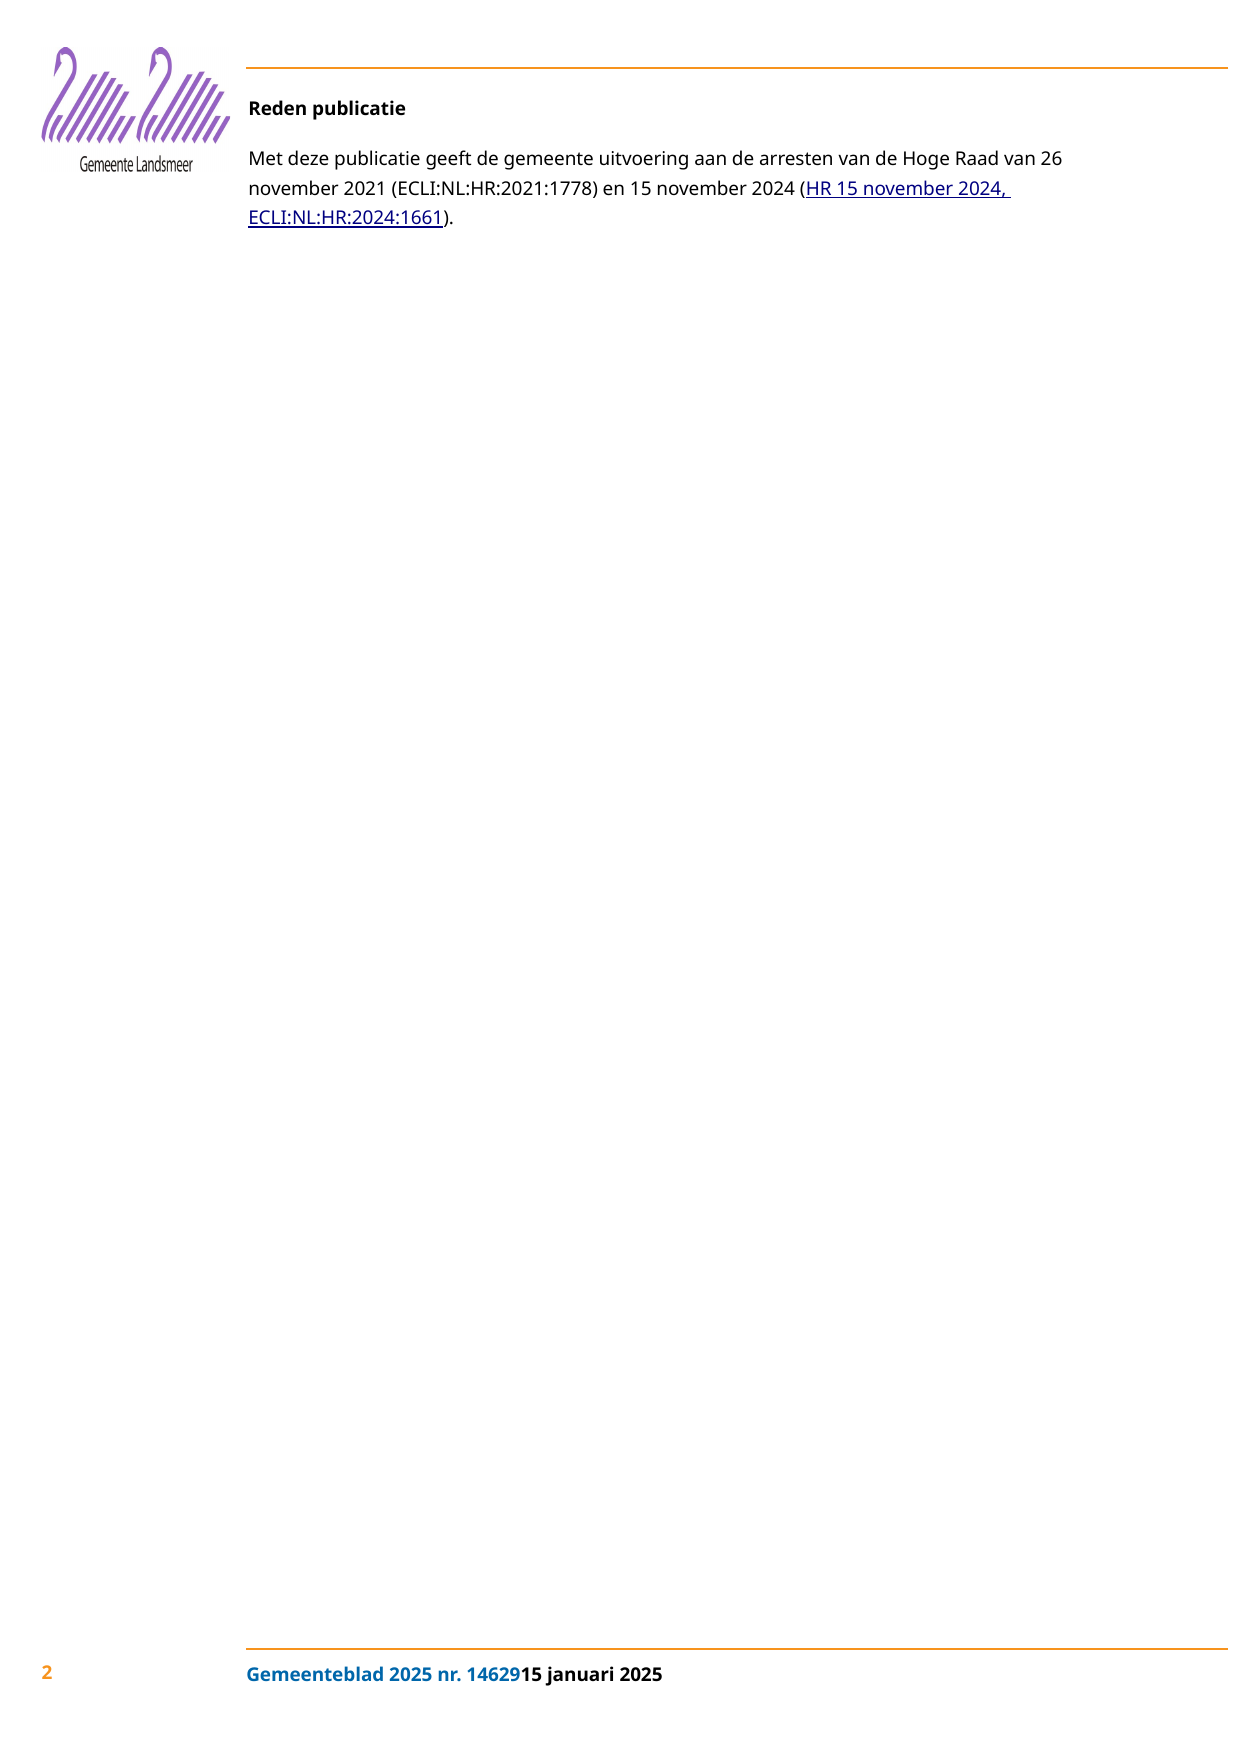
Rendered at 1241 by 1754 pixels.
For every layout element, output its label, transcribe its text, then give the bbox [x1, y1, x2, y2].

picture [41, 47, 231, 172]
text Reden publicatie [248, 95, 1152, 121]
text Met deze publicatie geeft de gemeente uitvoering aan de arresten van de Hoge Raad van 26 november 2021 (ECLI:NL:HR:2021:1778) en 15 november 2024 (HR 15 november 2024, ECLI:NL:HR:2024:1661). [248, 145, 1152, 230]
